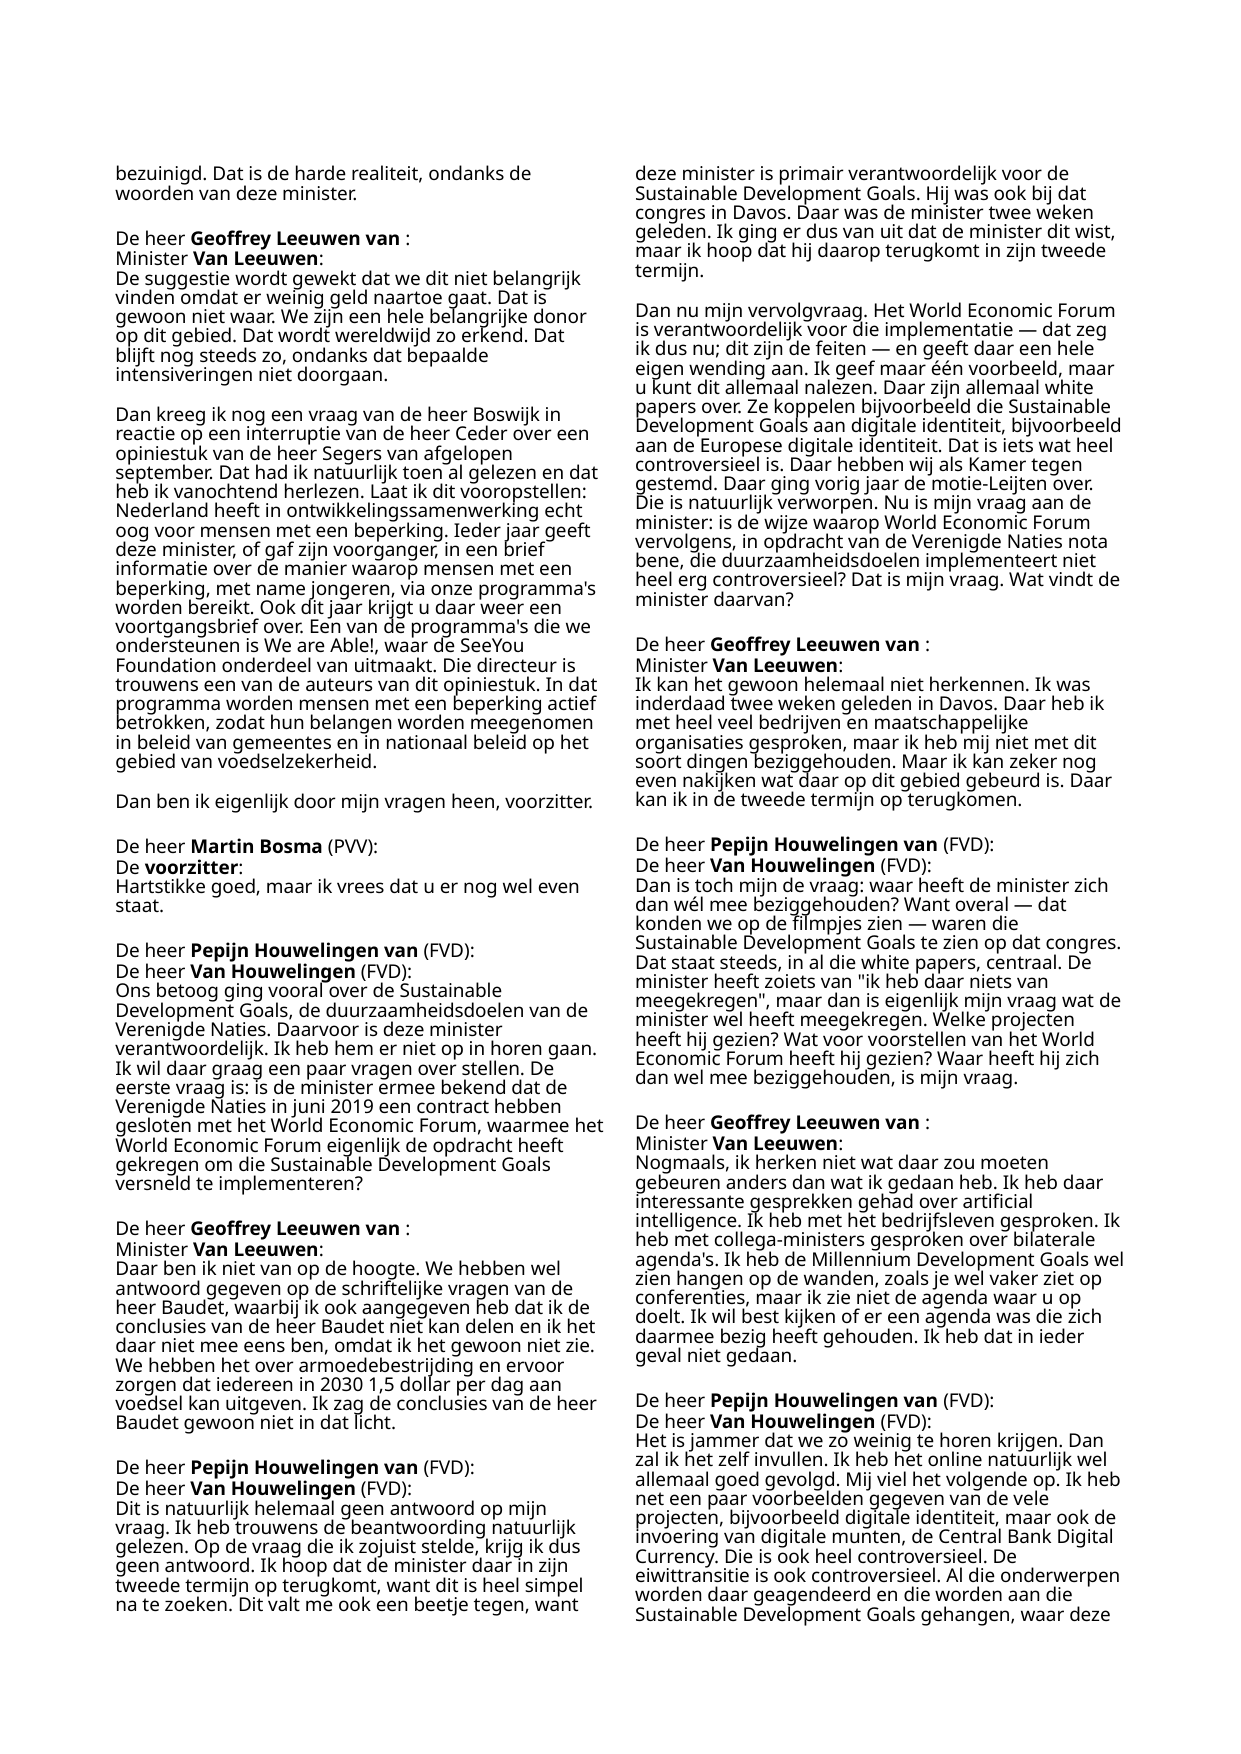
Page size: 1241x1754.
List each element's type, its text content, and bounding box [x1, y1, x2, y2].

text De heer Pepijn Houwelingen van (FVD): [635, 1387, 1125, 1413]
text Dan ben ik eigenlijk door mijn vragen heen, voorzitter. [115, 793, 605, 812]
text bezuinigd. Dat is de harde realiteit, ondanks de woorden van deze minister. [115, 165, 605, 204]
text De heer Geoffrey Leeuwen van : [635, 631, 1125, 657]
text Minister Van Leeuwen: [115, 1241, 605, 1260]
text Ons betoog ging vooral over de Sustainable Development Goals, de duurzaamheidsdoelen van de Verenigde Naties. Daarvoor is deze minister verantwoordelijk. Ik heb hem er niet op in horen gaan. Ik wil daar graag een paar vragen over stellen. De eerste vraag is: is de minister ermee bekend dat de Verenigde Naties in juni 2019 een contract hebben gesloten met het World Economic Forum, waarmee het World Economic Forum eigenlijk de opdracht heeft gekregen om die Sustainable Development Goals versneld te implementeren? [115, 982, 605, 1194]
text De heer Pepijn Houwelingen van (FVD): [635, 832, 1125, 857]
text Dan is toch mijn de vraag: waar heeft de minister zich dan wél mee beziggehouden? Want overal — dat konden we op de filmpjes zien — waren die Sustainable Development Goals te zien op dat congres. Dat staat steeds, in al die white papers, centraal. De minister heeft zoiets van "ik heb daar niets van meegekregen", maar dan is eigenlijk mijn vraag wat de minister wel heeft meegekregen. Welke projecten heeft hij gezien? Wat voor voorstellen van het World Economic Forum heeft hij gezien? Waar heeft hij zich dan wel mee beziggehouden, is mijn vraag. [635, 877, 1125, 1088]
text De heer Van Houwelingen (FVD): [635, 857, 1125, 877]
text Daar ben ik niet van op de hoogte. We hebben wel antwoord gegeven op de schriftelijke vragen van de heer Baudet, waarbij ik ook aangegeven heb dat ik de conclusies van de heer Baudet niet kan delen en ik het daar niet mee eens ben, omdat ik het gewoon niet zie. We hebben het over armoedebestrijding en ervoor zorgen dat iedereen in 2030 1,5 dollar per dag aan voedsel kan uitgeven. Ik zag de conclusies van de heer Baudet gewoon niet in dat licht. [115, 1260, 605, 1434]
text De heer Geoffrey Leeuwen van : [115, 225, 605, 250]
text De suggestie wordt gewekt dat we dit niet belangrijk vinden omdat er weinig geld naartoe gaat. Dat is gewoon niet waar. We zijn een hele belangrijke donor op dit gebied. Dat wordt wereldwijd zo erkend. Dat blijft nog steeds zo, ondanks dat bepaalde intensiveringen niet doorgaan. [115, 270, 605, 385]
text Dan nu mijn vervolgvraag. Het World Economic Forum is verantwoordelijk voor die implementatie — dat zeg ik dus nu; dit zijn de feiten — en geeft daar een hele eigen wending aan. Ik geef maar één voorbeeld, maar u kunt dit allemaal nalezen. Daar zijn allemaal white papers over. Ze koppelen bijvoorbeeld die Sustainable Development Goals aan digitale identiteit, bijvoorbeeld aan de Europese digitale identiteit. Dat is iets wat heel controversieel is. Daar hebben wij als Kamer tegen gestemd. Daar ging vorig jaar de motie-Leijten over. Die is natuurlijk verworpen. Nu is mijn vraag aan de minister: is de wijze waarop World Economic Forum vervolgens, in opdracht van de Verenigde Naties nota bene, die duurzaamheidsdoelen implementeert niet heel erg controversieel? Dat is mijn vraag. Wat vindt de minister daarvan? [635, 302, 1125, 610]
text deze minister is primair verantwoordelijk voor de Sustainable Development Goals. Hij was ook bij dat congres in Davos. Daar was de minister twee weken geleden. Ik ging er dus van uit dat de minister dit wist, maar ik hoop dat hij daarop terugkomt in zijn tweede termijn. [635, 165, 1125, 281]
text De heer Van Houwelingen (FVD): [115, 963, 605, 982]
text Dit is natuurlijk helemaal geen antwoord op mijn vraag. Ik heb trouwens de beantwoording natuurlijk gelezen. Op de vraag die ik zojuist stelde, krijg ik dus geen antwoord. Ik hoop dat de minister daar in zijn tweede termijn op terugkomt, want dit is heel simpel na te zoeken. Dit valt me ook een beetje tegen, want [115, 1499, 605, 1615]
text De heer Pepijn Houwelingen van (FVD): [115, 1454, 605, 1480]
text De heer Van Houwelingen (FVD): [115, 1480, 605, 1499]
text Dan kreeg ik nog een vraag van de heer Boswijk in reactie op een interruptie van de heer Ceder over een opiniestuk van de heer Segers van afgelopen september. Dat had ik natuurlijk toen al gelezen en dat heb ik vanochtend herlezen. Laat ik dit vooropstellen: Nederland heeft in ontwikkelingssamenwerking echt oog voor mensen met een beperking. Ieder jaar geeft deze minister, of gaf zijn voorganger, in een brief informatie over de manier waarop mensen met een beperking, met name jongeren, via onze programma's worden bereikt. Ook dit jaar krijgt u daar weer een voortgangsbrief over. Een van de programma's die we ondersteunen is We are Able!, waar de SeeYou Foundation onderdeel van uitmaakt. Die directeur is trouwens een van de auteurs van dit opiniestuk. In dat programma worden mensen met een beperking actief betrokken, zodat hun belangen worden meegenomen in beleid van gemeentes en in nationaal beleid op het gebied van voedselzekerheid. [115, 406, 605, 772]
text Ik kan het gewoon helemaal niet herkennen. Ik was inderdaad twee weken geleden in Davos. Daar heb ik met heel veel bedrijven en maatschappelijke organisaties gesproken, maar ik heb mij niet met dit soort dingen beziggehouden. Maar ik kan zeker nog even nakijken wat daar op dit gebied gebeurd is. Daar kan ik in de tweede termijn op terugkomen. [635, 676, 1125, 811]
text De voorzitter: [115, 859, 605, 878]
text Hartstikke goed, maar ik vrees dat u er nog wel even staat. [115, 878, 605, 917]
text Minister Van Leeuwen: [635, 657, 1125, 676]
text De heer Van Houwelingen (FVD): [635, 1413, 1125, 1432]
text De heer Geoffrey Leeuwen van : [115, 1215, 605, 1241]
text Minister Van Leeuwen: [115, 250, 605, 270]
text Minister Van Leeuwen: [635, 1135, 1125, 1154]
text Nogmaals, ik herken niet wat daar zou moeten gebeuren anders dan wat ik gedaan heb. Ik heb daar interessante gesprekken gehad over artificial intelligence. Ik heb met het bedrijfsleven gesproken. Ik heb met collega-ministers gesproken over bilaterale agenda's. Ik heb de Millennium Development Goals wel zien hangen op de wanden, zoals je wel vaker ziet op conferenties, maar ik zie niet de agenda waar u op doelt. Ik wil best kijken of er een agenda was die zich daarmee bezig heeft gehouden. Ik heb dat in ieder geval niet gedaan. [635, 1154, 1125, 1366]
text De heer Geoffrey Leeuwen van : [635, 1109, 1125, 1135]
text De heer Pepijn Houwelingen van (FVD): [115, 937, 605, 963]
text Het is jammer dat we zo weinig te horen krijgen. Dan zal ik het zelf invullen. Ik heb het online natuurlijk wel allemaal goed gevolgd. Mij viel het volgende op. Ik heb net een paar voorbeelden gegeven van de vele projecten, bijvoorbeeld digitale identiteit, maar ook de invoering van digitale munten, de Central Bank Digital Currency. Die is ook heel controversieel. De eiwittransitie is ook controversieel. Al die onderwerpen worden daar geagendeerd en die worden aan die Sustainable Development Goals gehangen, waar deze [635, 1432, 1125, 1625]
text De heer Martin Bosma (PVV): [115, 833, 605, 859]
